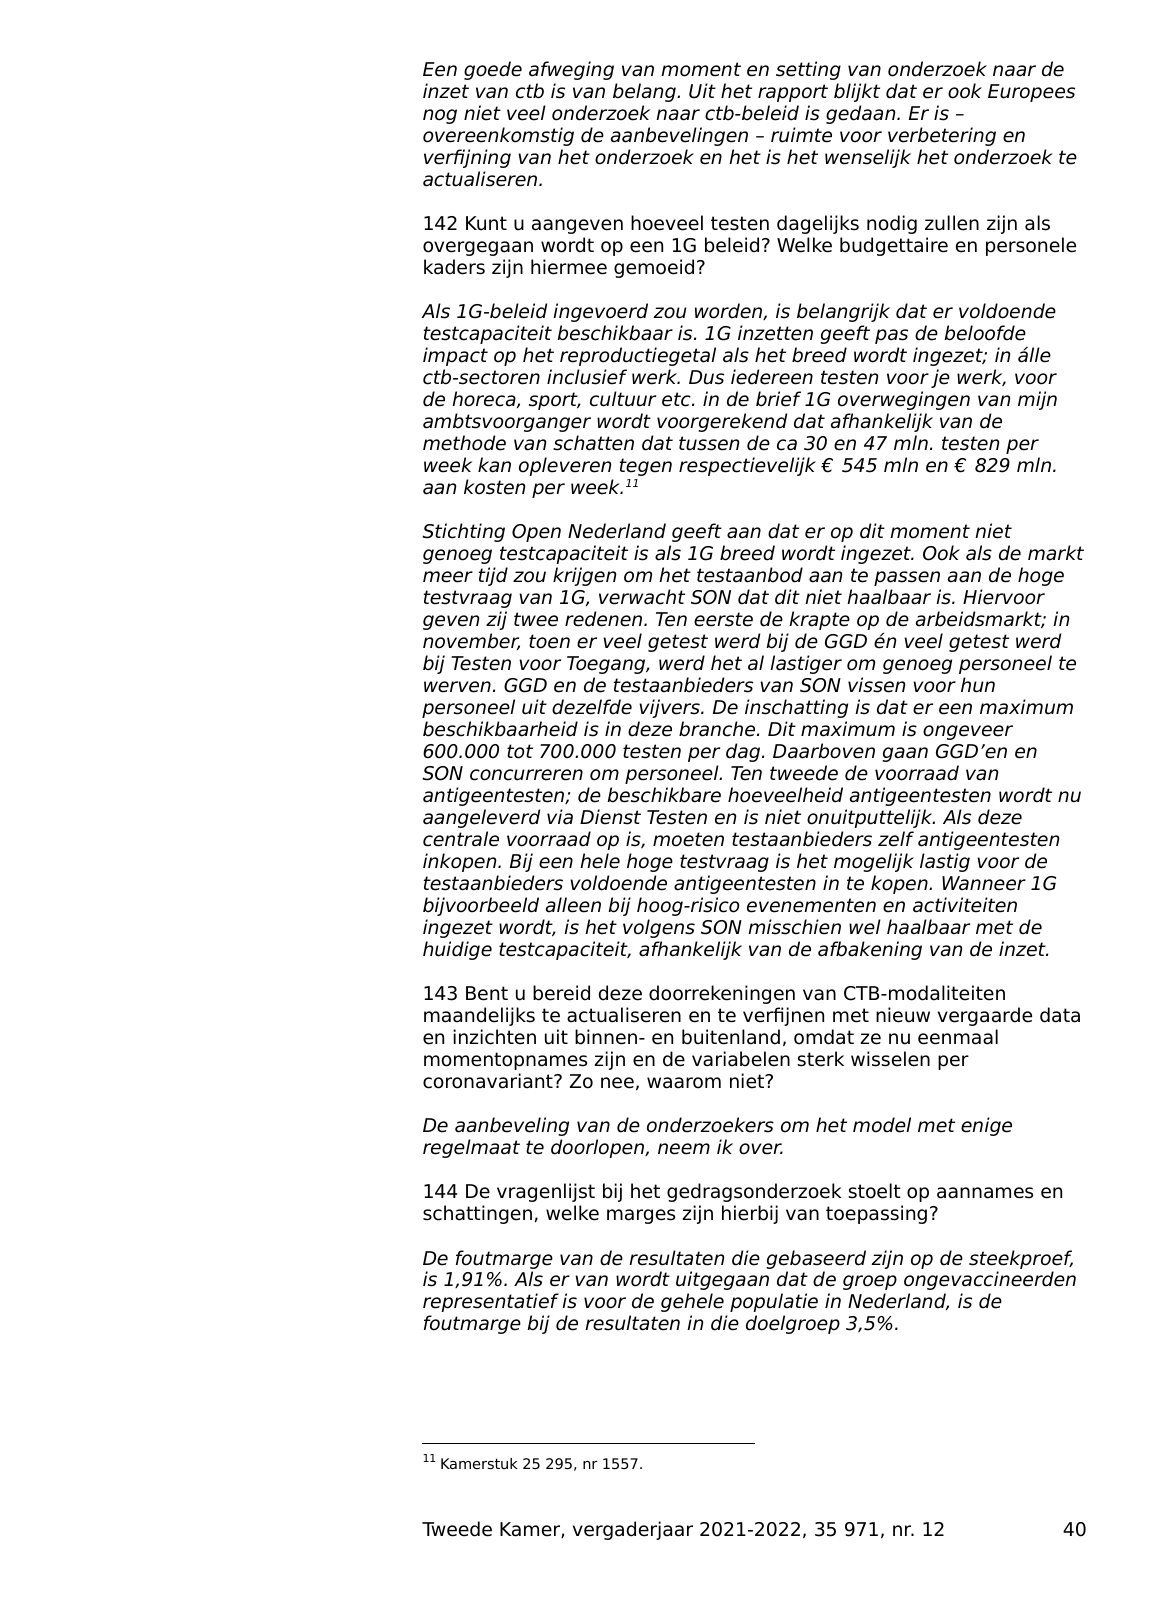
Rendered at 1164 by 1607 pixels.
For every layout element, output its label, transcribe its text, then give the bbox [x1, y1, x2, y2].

text Stichting Open Nederland geeft aan dat er op dit moment niet genoeg testcapaciteit is als 1G breed wordt ingezet. Ook als de markt meer tijd zou krijgen om het testaanbod aan te passen aan de hoge testvraag van 1G, verwacht SON dat dit niet haalbaar is. Hiervoor geven zij twee redenen. Ten eerste de krapte op de arbeidsmarkt; in november, toen er veel getest werd bij de GGD én veel getest werd bij Testen voor Toegang, werd het al lastiger om genoeg personeel te werven. GGD en de testaanbieders van SON vissen voor hun personeel uit dezelfde vijvers. De inschatting is dat er een maximum beschikbaarheid is in deze branche. Dit maximum is ongeveer 600.000 tot 700.000 testen per dag. Daarboven gaan GGD’en en SON concurreren om personeel. Ten tweede de voorraad van antigeentesten; de beschikbare hoeveelheid antigeentesten wordt nu aangeleverd via Dienst Testen en is niet onuitputtelijk. Als deze centrale voorraad op is, moeten testaanbieders zelf antigeentesten inkopen. Bij een hele hoge testvraag is het mogelijk lastig voor de testaanbieders voldoende antigeentesten in te kopen. Wanneer 1G bijvoorbeeld alleen bij hoog-risico evenementen en activiteiten ingezet wordt, is het volgens SON misschien wel haalbaar met de huidige testcapaciteit, afhankelijk van de afbakening van de inzet. [422, 521, 1087, 961]
text 144 De vragenlijst bij het gedragsonderzoek stoelt op aannames en schattingen, welke marges zijn hierbij van toepassing? [422, 1181, 1087, 1225]
text 142 Kunt u aangeven hoeveel testen dagelijks nodig zullen zijn als overgegaan wordt op een 1G beleid? Welke budgettaire en personele kaders zijn hiermee gemoeid? [422, 213, 1087, 279]
text Kamerstuk 25 295, nr 1557. [422, 1452, 1087, 1474]
text De foutmarge van de resultaten die gebaseerd zijn op de steekproef, is 1,91%. Als er van wordt uitgegaan dat de groep ongevaccineerden representatief is voor de gehele populatie in Nederland, is de foutmarge bij de resultaten in die doelgroep 3,5%. [422, 1247, 1087, 1335]
text Als 1G-beleid ingevoerd zou worden, is belangrijk dat er voldoende testcapaciteit beschikbaar is. 1G inzetten geeft pas de beloofde impact op het reproductiegetal als het breed wordt ingezet; in álle ctb-sectoren inclusief werk. Dus iedereen testen voor je werk, voor de horeca, sport, cultuur etc. in de brief 1G overwegingen van mijn ambtsvoorganger wordt voorgerekend dat afhankelijk van de methode van schatten dat tussen de ca 30 en 47 mln. testen per week kan opleveren tegen respectievelijk € 545 mln en € 829 mln. aan kosten per week. [422, 301, 1087, 499]
text 143 Bent u bereid deze doorrekeningen van CTB-modaliteiten maandelijks te actualiseren en te verfijnen met nieuw vergaarde data en inzichten uit binnen- en buitenland, omdat ze nu eenmaal momentopnames zijn en de variabelen sterk wisselen per coronavariant? Zo nee, waarom niet? [422, 983, 1087, 1093]
text De aanbeveling van de onderzoekers om het model met enige regelmaat te doorlopen, neem ik over. [422, 1115, 1087, 1159]
text Een goede afweging van moment en setting van onderzoek naar de inzet van ctb is van belang. Uit het rapport blijkt dat er ook Europees nog niet veel onderzoek naar ctb-beleid is gedaan. Er is – overeenkomstig de aanbevelingen – ruimte voor verbetering en verfijning van het onderzoek en het is het wenselijk het onderzoek te actualiseren. [422, 59, 1087, 191]
